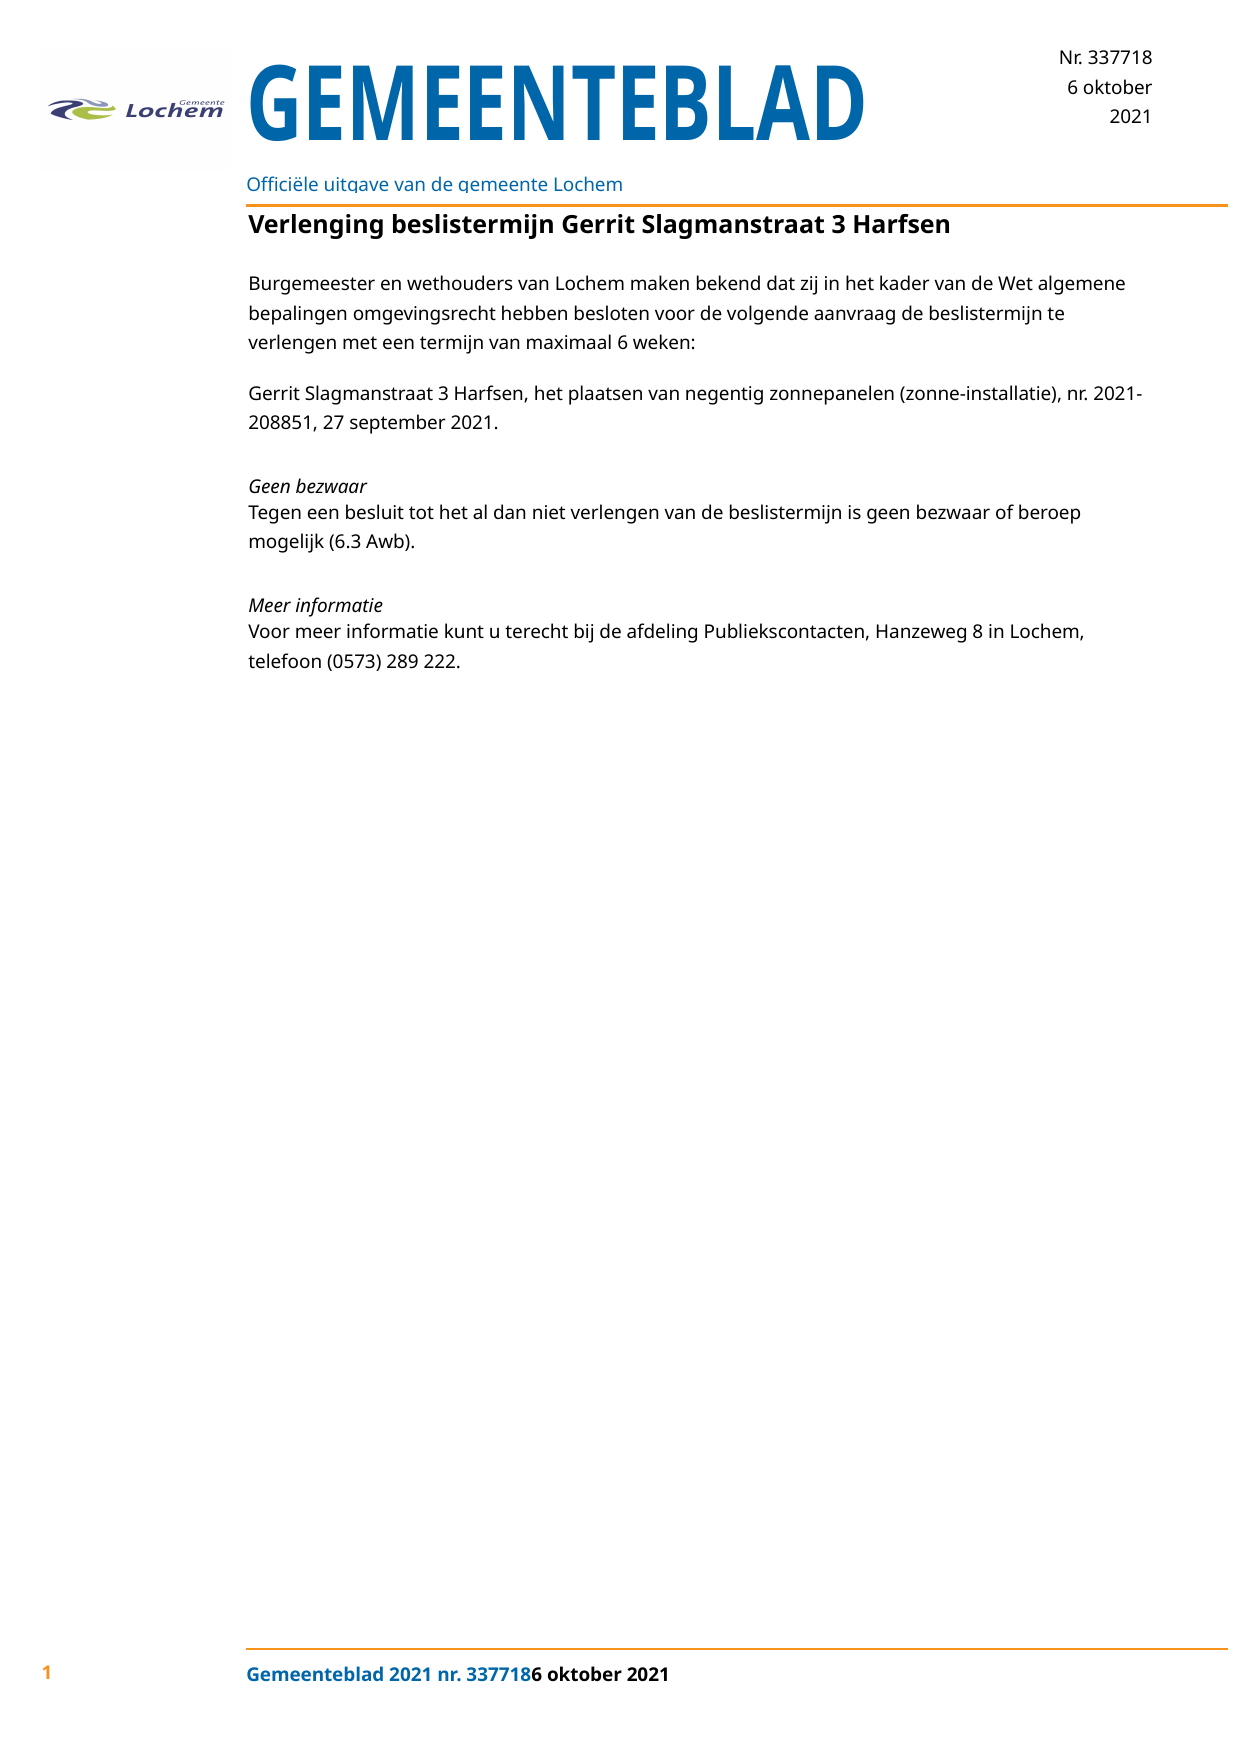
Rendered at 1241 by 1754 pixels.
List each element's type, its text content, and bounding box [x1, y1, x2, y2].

text Meer informatie [248, 593, 1152, 618]
text Tegen een besluit tot het al dan niet verlengen van de beslistermijn is geen bezwaar of beroep mogelijk (6.3 Awb). [248, 499, 1152, 554]
text Gerrit Slagmanstraat 3 Harfsen, het plaatsen van negentig zonnepanelen (zonne-installatie), nr. 2021-208851, 27 september 2021. [248, 380, 1152, 435]
text Geen bezwaar [248, 473, 1152, 499]
text Voor meer informatie kunt u terecht bij de afdeling Publiekscontacten, Hanzeweg 8 in Lochem, telefoon (0573) 289 222. [248, 618, 1152, 674]
text Verlenging beslistermijn Gerrit Slagmanstraat 3 Harfsen [248, 207, 1152, 241]
picture [41, 47, 231, 172]
text Burgemeester en wethouders van Lochem maken bekend dat zij in het kader van de Wet algemene bepalingen omgevingsrecht hebben besloten voor de volgende aanvraag de beslistermijn te verlengen met een termijn van maximaal 6 weken: [248, 270, 1152, 355]
